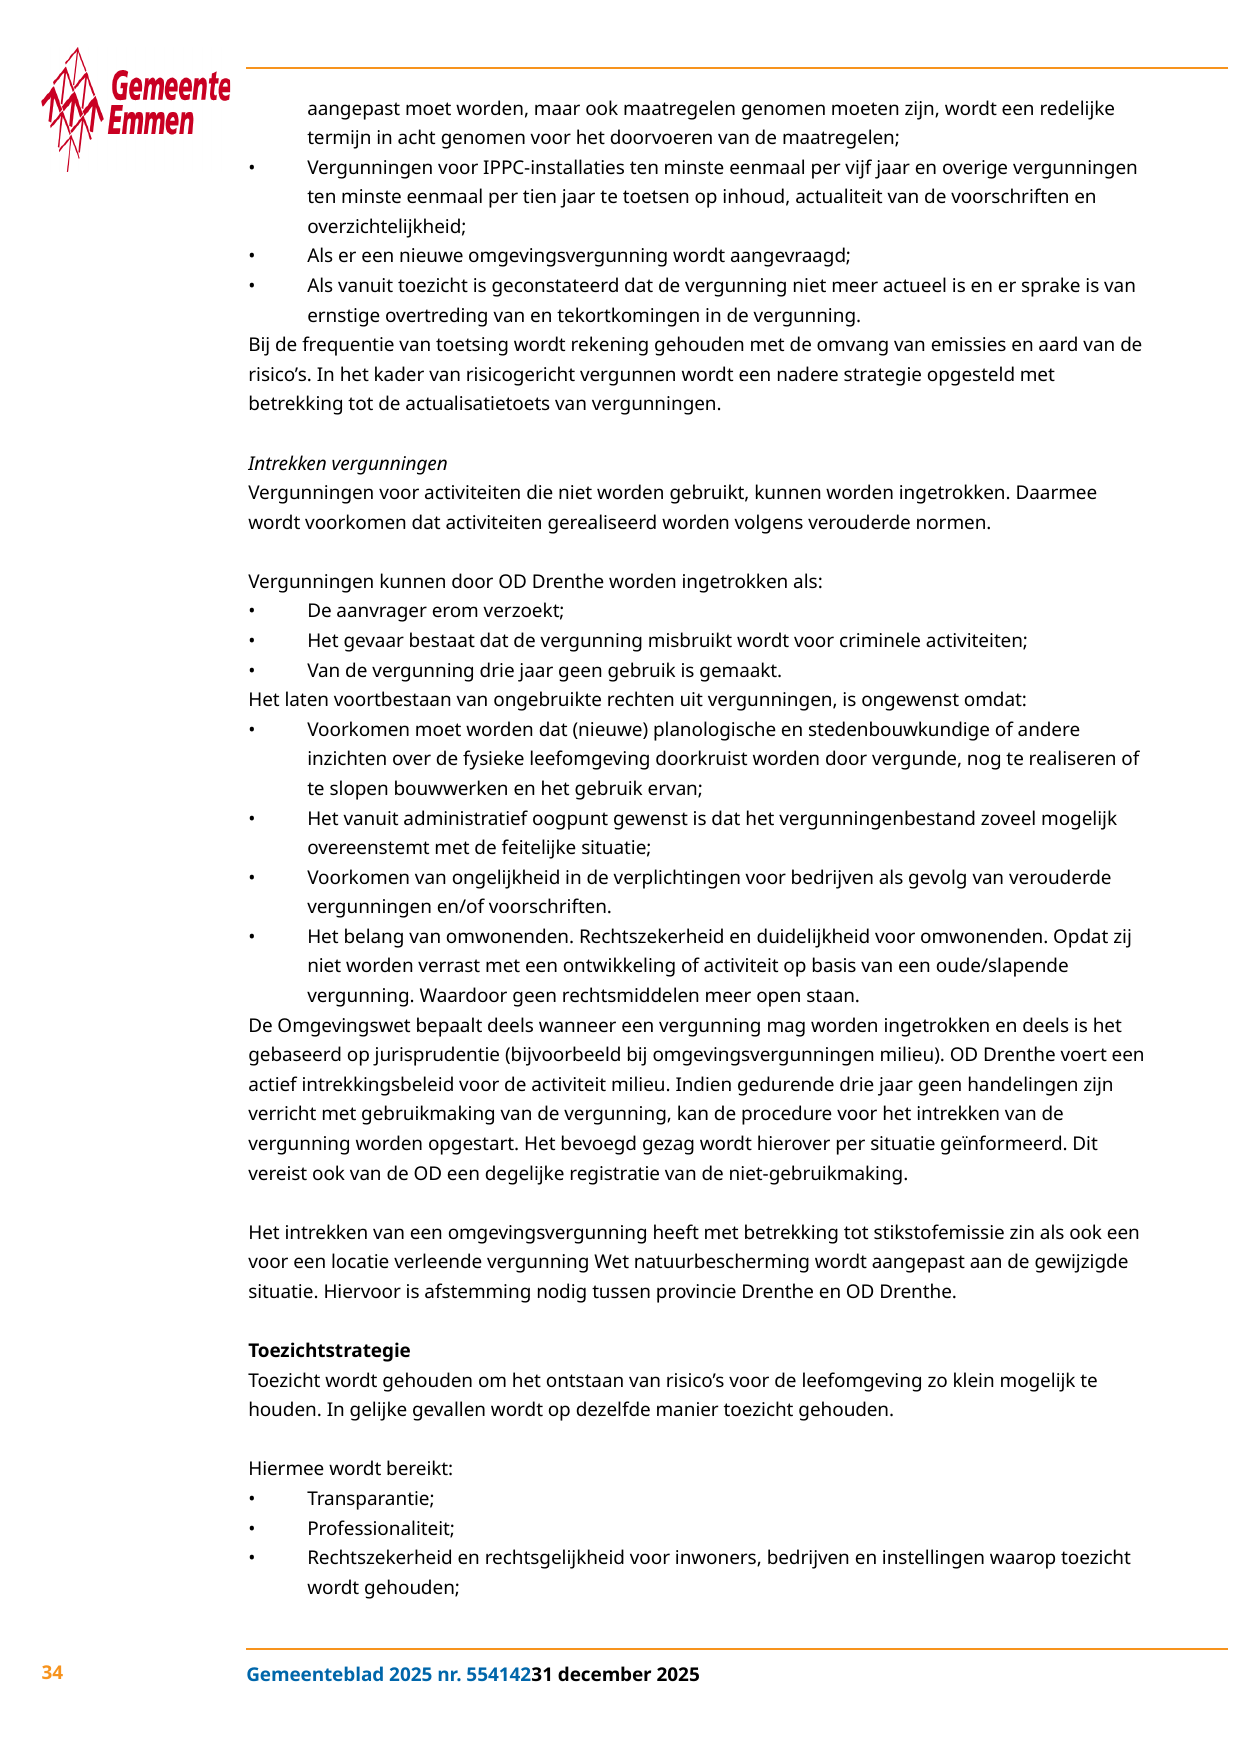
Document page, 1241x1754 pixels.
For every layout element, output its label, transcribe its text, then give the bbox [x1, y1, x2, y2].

text Vergunningen kunnen door OD Drenthe worden ingetrokken als: [248, 568, 1152, 594]
text Het intrekken van een omgevingsvergunning heeft met betrekking tot stikstofemissie zin als ook een voor een locatie verleende vergunning Wet natuurbescherming wordt aangepast aan de gewijzigde situatie. Hiervoor is afstemming nodig tussen provincie Drenthe en OD Drenthe. [248, 1219, 1152, 1304]
text Toezichtstrategie [248, 1337, 1152, 1363]
list Professionaliteit; [248, 1515, 1152, 1541]
list Voorkomen van ongelijkheid in de verplichtingen voor bedrijven als gevolg van verouderde vergunningen en/of voorschriften. [248, 864, 1152, 919]
text Bij de frequentie van toetsing wordt rekening gehouden met de omvang van emissies en aard van de risico’s. In het kader van risicogericht vergunnen wordt een nadere strategie opgesteld met betrekking tot de actualisatietoets van vergunningen. [248, 331, 1152, 416]
text Intrekken vergunningen [248, 450, 1152, 476]
list Voorkomen moet worden dat (nieuwe) planologische en stedenbouwkundige of andere inzichten over de fysieke leefomgeving doorkruist worden door vergunde, nog te realiseren of te slopen bouwwerken en het gebruik ervan; [248, 716, 1152, 801]
picture [41, 47, 231, 172]
list Het belang van omwonenden. Rechtszekerheid en duidelijkheid voor omwonenden. Opdat zij niet worden verrast met een ontwikkeling of activiteit op basis van een oude/slapende vergunning. Waardoor geen rechtsmiddelen meer open staan. [248, 923, 1152, 1008]
text De Omgevingswet bepaalt deels wanneer een vergunning mag worden ingetrokken en deels is het gebaseerd op jurisprudentie (bijvoorbeeld bij omgevingsvergunningen milieu). OD Drenthe voert een actief intrekkingsbeleid voor de activiteit milieu. Indien gedurende drie jaar geen handelingen zijn verricht met gebruikmaking van de vergunning, kan de procedure voor het intrekken van de vergunning worden opgestart. Het bevoegd gezag wordt hierover per situatie geïnformeerd. Dit vereist ook van de OD een degelijke registratie van de niet-gebruikmaking. [248, 1012, 1152, 1186]
list Rechtszekerheid en rechtsgelijkheid voor inwoners, bedrijven en instellingen waarop toezicht wordt gehouden; [248, 1544, 1152, 1600]
text Vergunningen voor activiteiten die niet worden gebruikt, kunnen worden ingetrokken. Daarmee wordt voorkomen dat activiteiten gerealiseerd worden volgens verouderde normen. [248, 479, 1152, 535]
list Het vanuit administratief oogpunt gewenst is dat het vergunningenbestand zoveel mogelijk overeenstemt met de feitelijke situatie; [248, 805, 1152, 860]
list Transparantie; [248, 1485, 1152, 1511]
list Vergunningen voor IPPC-installaties ten minste eenmaal per vijf jaar en overige vergunningen ten minste eenmaal per tien jaar te toetsen op inhoud, actualiteit van de voorschriften en overzichtelijkheid; [248, 154, 1152, 239]
list De aanvrager erom verzoekt; [248, 598, 1152, 623]
list Het gevaar bestaat dat de vergunning misbruikt wordt voor criminele activiteiten; [248, 627, 1152, 653]
text Hiermee wordt bereikt: [248, 1456, 1152, 1481]
list aangepast moet worden, maar ook maatregelen genomen moeten zijn, wordt een redelijke termijn in acht genomen voor het doorvoeren van de maatregelen; [248, 95, 1152, 150]
list Van de vergunning drie jaar geen gebruik is gemaakt. [248, 657, 1152, 683]
list Als vanuit toezicht is geconstateerd dat de vergunning niet meer actueel is en er sprake is van ernstige overtreding van en tekortkomingen in de vergunning. [248, 272, 1152, 328]
list Als er een nieuwe omgevingsvergunning wordt aangevraagd; [248, 243, 1152, 268]
text Toezicht wordt gehouden om het ontstaan van risico’s voor de leefomgeving zo klein mogelijk te houden. In gelijke gevallen wordt op dezelfde manier toezicht gehouden. [248, 1367, 1152, 1422]
text Het laten voortbestaan van ongebruikte rechten uit vergunningen, is ongewenst omdat: [248, 686, 1152, 712]
